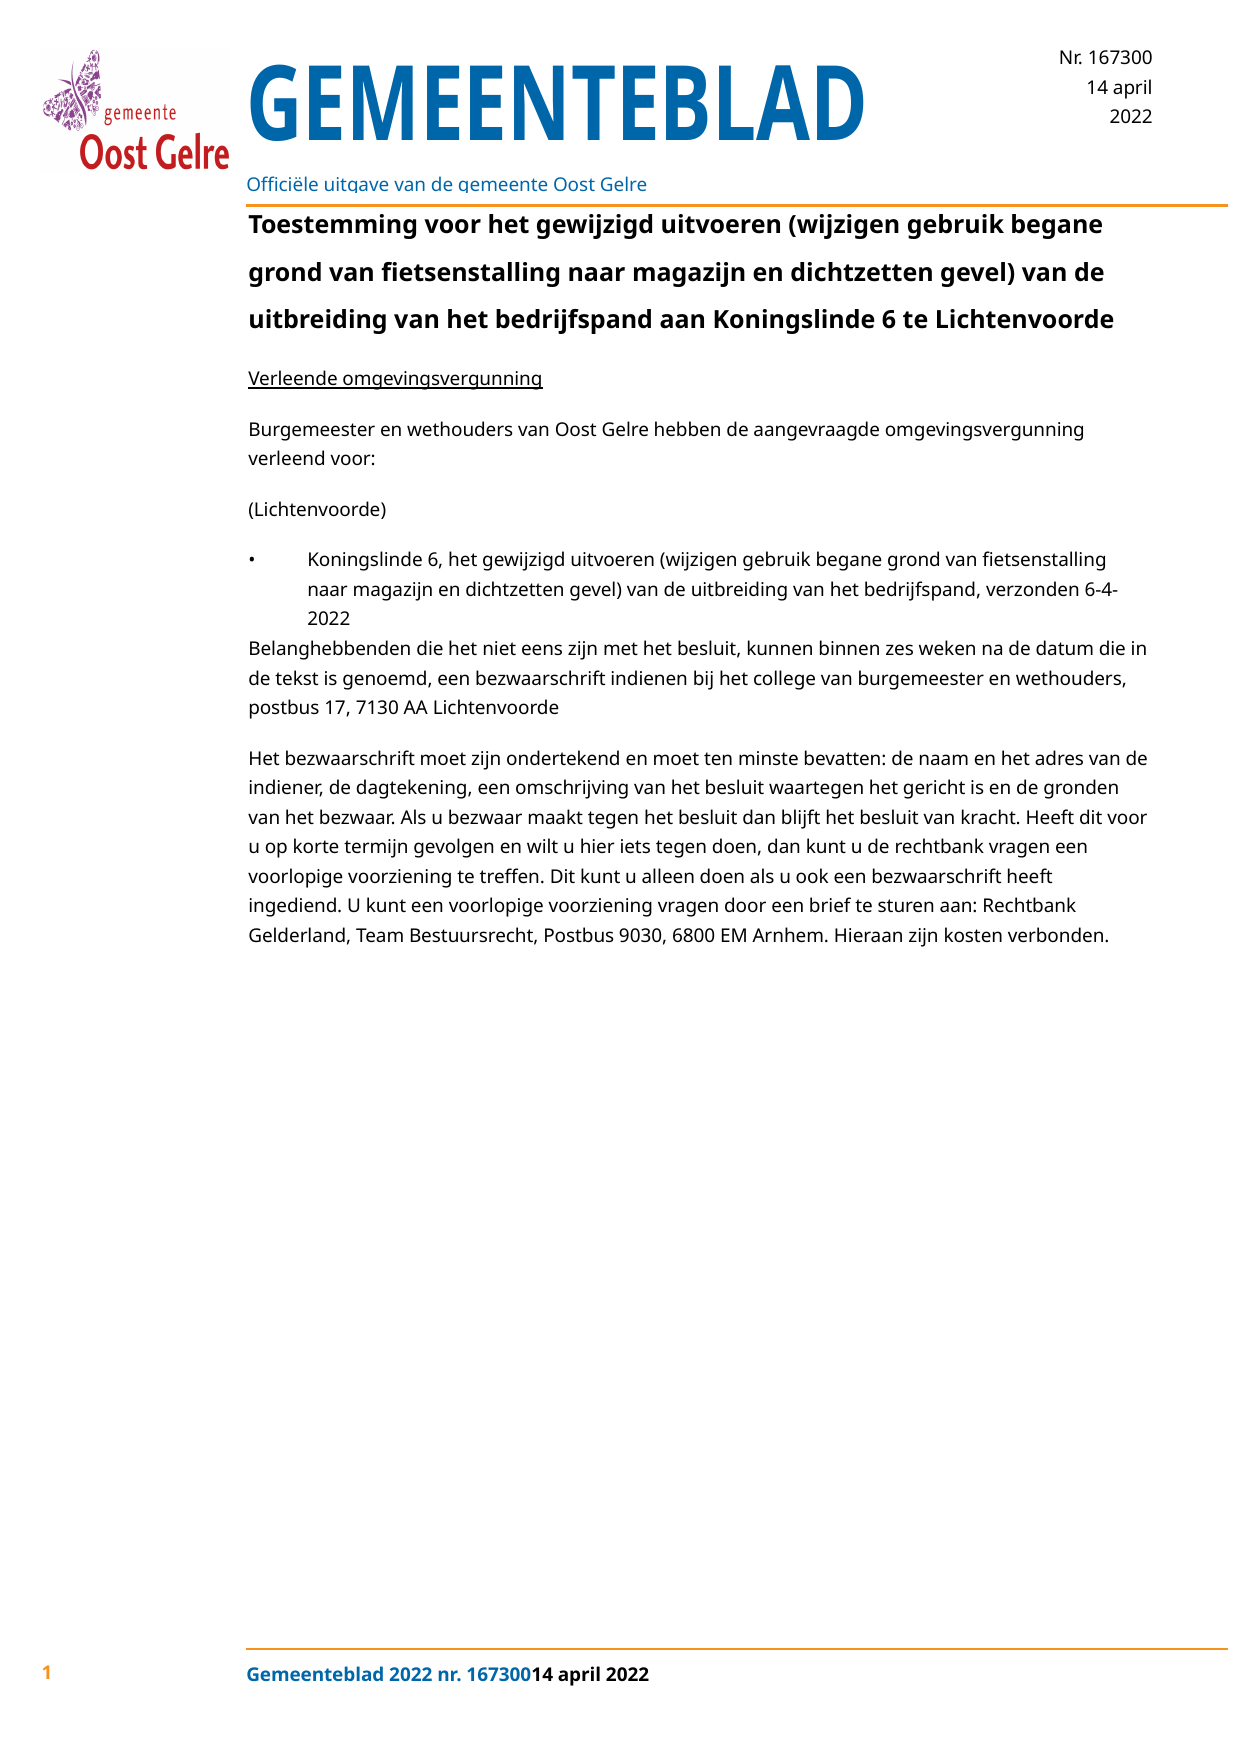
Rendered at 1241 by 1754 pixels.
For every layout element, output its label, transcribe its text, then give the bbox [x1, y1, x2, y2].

picture [41, 47, 231, 172]
text Het bezwaarschrift moet zijn ondertekend en moet ten minste bevatten: de naam en het adres van de indiener, de dagtekening, een omschrijving van het besluit waartegen het gericht is en de gronden van het bezwaar. Als u bezwaar maakt tegen het besluit dan blijft het besluit van kracht. Heeft dit voor u op korte termijn gevolgen en wilt u hier iets tegen doen, dan kunt u de rechtbank vragen een voorlopige voorziening te treffen. Dit kunt u alleen doen als u ook een bezwaarschrift heeft ingediend. U kunt een voorlopige voorziening vragen door een brief te sturen aan: Rechtbank Gelderland, Team Bestuursrecht, Postbus 9030, 6800 EM Arnhem. Hieraan zijn kosten verbonden. [248, 745, 1152, 948]
text (Lichtenvoorde) [248, 496, 1152, 522]
list Koningslinde 6, het gewijzigd uitvoeren (wijzigen gebruik begane grond van fietsenstalling naar magazijn en dichtzetten gevel) van de uitbreiding van het bedrijfspand, verzonden 6-4-2022 [248, 546, 1152, 631]
text Belanghebbenden die het niet eens zijn met het besluit, kunnen binnen zes weken na de datum die in de tekst is genoemd, een bezwaarschrift indienen bij het college van burgemeester en wethouders, postbus 17, 7130 AA Lichtenvoorde [248, 635, 1152, 720]
text Toestemming voor het gewijzigd uitvoeren (wijzigen gebruik begane grond van fietsenstalling naar magazijn en dichtzetten gevel) van de uitbreiding van het bedrijfspand aan Koningslinde 6 te Lichtenvoorde [248, 207, 1152, 336]
text Burgemeester en wethouders van Oost Gelre hebben de aangevraagde omgevingsvergunning verleend voor: [248, 416, 1152, 471]
text Verleende omgevingsvergunning [248, 366, 1152, 391]
